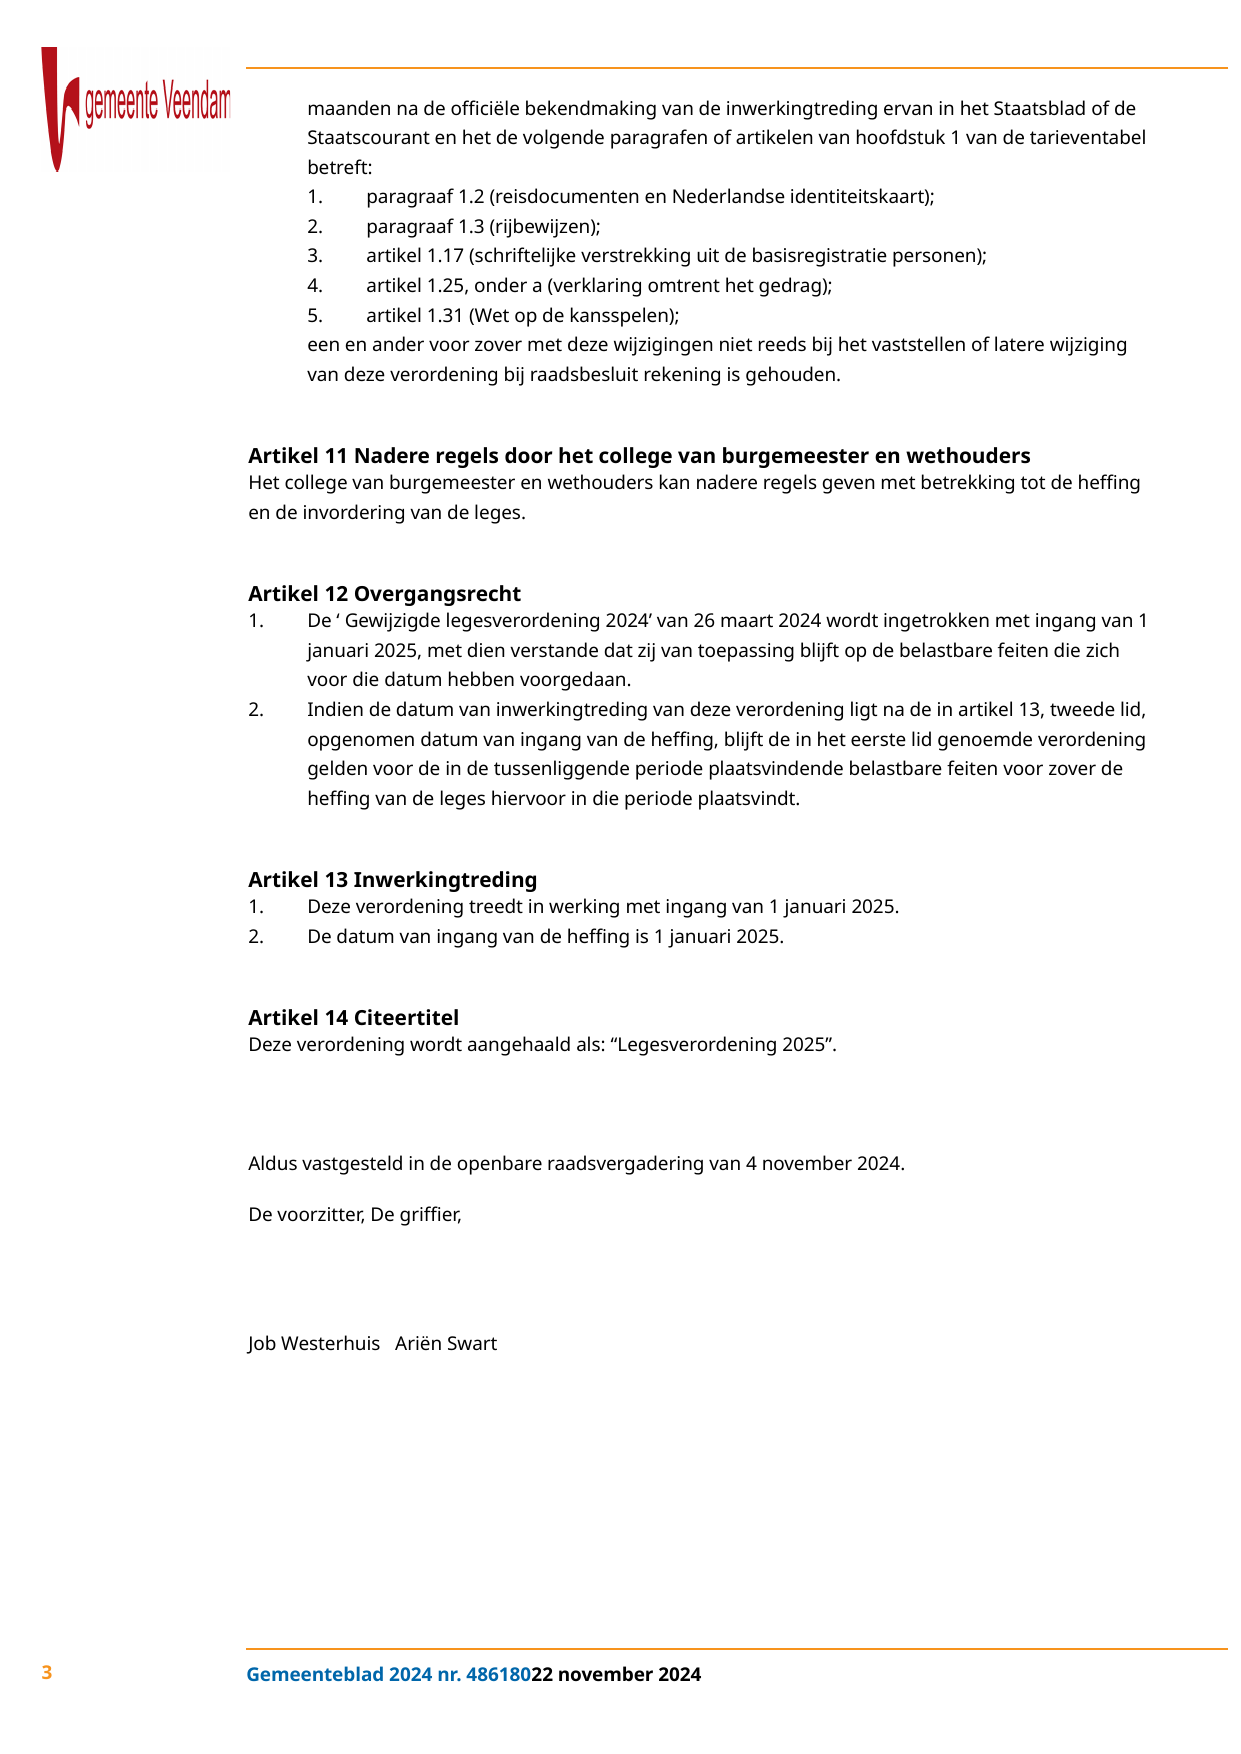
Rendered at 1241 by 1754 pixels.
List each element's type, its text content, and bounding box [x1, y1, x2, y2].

list paragraaf 1.2 (reisdocumenten en Nederlandse identiteitskaart); [307, 183, 1152, 209]
text De voorzitter, De griffier, [248, 1201, 1152, 1227]
text Aldus vastgesteld in de openbare raadsvergadering van 4 november 2024. [248, 1150, 1152, 1176]
list artikel 1.25, onder a (verklaring omtrent het gedrag); [307, 272, 1152, 298]
text Het college van burgemeester en wethouders kan nadere regels geven met betrekking tot de heffing en de invordering van de leges. [248, 469, 1152, 525]
text Artikel 14 Citeertitel [248, 1003, 1152, 1031]
text Deze verordening wordt aangehaald als: “Legesverordening 2025”. [248, 1031, 1152, 1057]
picture [41, 47, 231, 172]
list De ‘ Gewijzigde legesverordening 2024’ van 26 maart 2024 wordt ingetrokken met ingang van 1 januari 2025, met dien verstande dat zij van toepassing blijft op de belastbare feiten die zich voor die datum hebben voorgedaan. [248, 607, 1152, 692]
text Job Westerhuis Ariën Swart [248, 1330, 1152, 1356]
list Indien de datum van inwerkingtreding van deze verordening ligt na de in artikel 13, tweede lid, opgenomen datum van ingang van de heffing, blijft de in het eerste lid genoemde verordening gelden voor de in de tussenliggende periode plaatsvindende belastbare feiten voor zover de heffing van de leges hiervoor in die periode plaatsvindt. [248, 696, 1152, 811]
text Artikel 11 Nadere regels door het college van burgemeester en wethouders [248, 441, 1152, 469]
text Artikel 12 Overgangsrecht [248, 579, 1152, 607]
text Artikel 13 Inwerkingtreding [248, 865, 1152, 893]
list artikel 1.17 (schriftelijke verstrekking uit de basisregistratie personen); [307, 243, 1152, 268]
list Deze verordening treedt in werking met ingang van 1 januari 2025. [248, 893, 1152, 919]
list een en ander voor zover met deze wijzigingen niet reeds bij het vaststellen of latere wijziging van deze verordening bij raadsbesluit rekening is gehouden. [248, 331, 1152, 387]
list artikel 1.31 (Wet op de kansspelen); [307, 302, 1152, 328]
list paragraaf 1.3 (rijbewijzen); [307, 213, 1152, 239]
list De datum van ingang van de heffing is 1 januari 2025. [248, 923, 1152, 949]
list maanden na de officiële bekendmaking van de inwerkingtreding ervan in het Staatsblad of de Staatscourant en het de volgende paragrafen of artikelen van hoofdstuk 1 van de tarieventabel betreft: [248, 95, 1152, 180]
